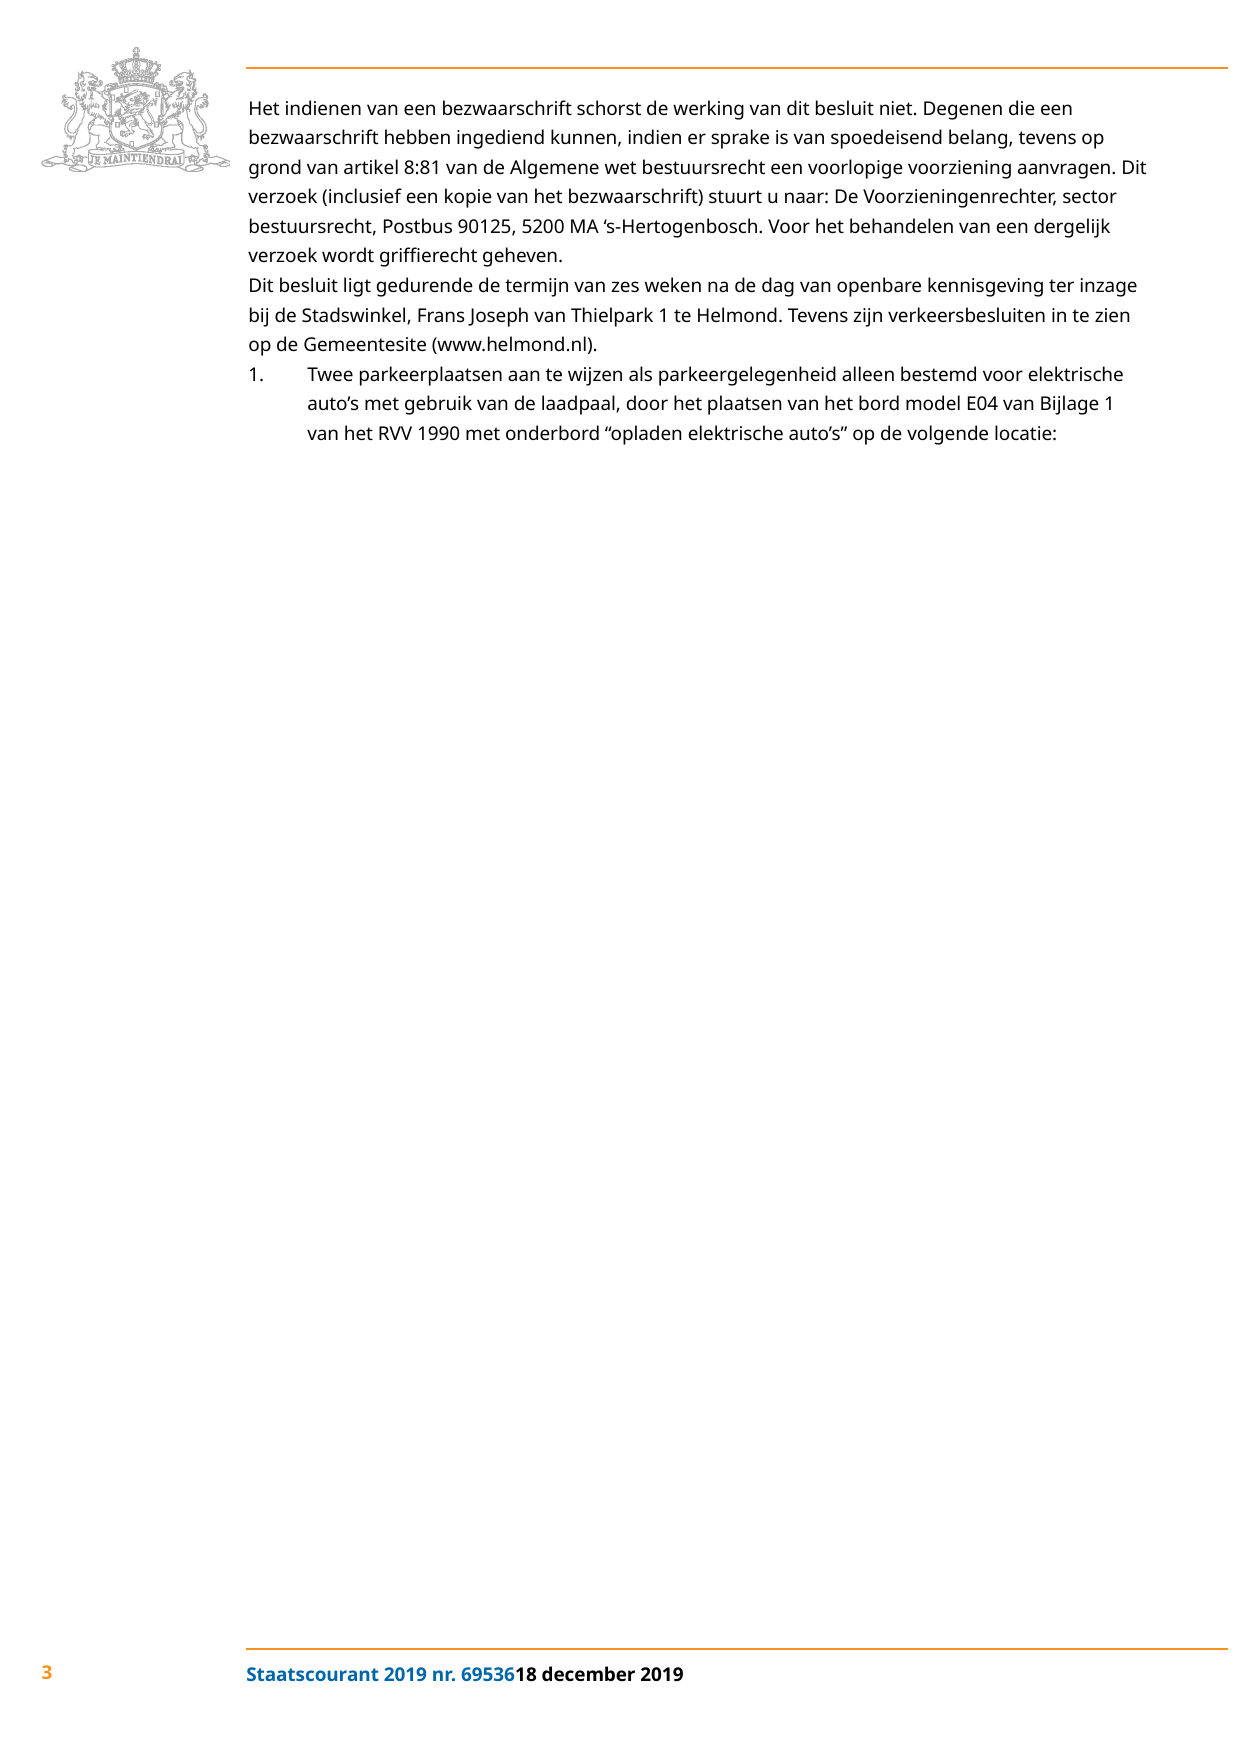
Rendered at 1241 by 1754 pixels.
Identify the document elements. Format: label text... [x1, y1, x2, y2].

text Het indienen van een bezwaarschrift schorst de werking van dit besluit niet. Degenen die een bezwaarschrift hebben ingediend kunnen, indien er sprake is van spoedeisend belang, tevens op grond van artikel 8:81 van de Algemene wet bestuursrecht een voorlopige voorziening aanvragen. Dit verzoek (inclusief een kopie van het bezwaarschrift) stuurt u naar: De Voorzieningenrechter, sector bestuursrecht, Postbus 90125, 5200 MA ‘s-Hertogenbosch. Voor het behandelen van een dergelijk verzoek wordt griffierecht geheven. [248, 95, 1152, 268]
list Twee parkeerplaatsen aan te wijzen als parkeergelegenheid alleen bestemd voor elektrische auto’s met gebruik van de laadpaal, door het plaatsen van het bord model E04 van Bijlage 1 van het RVV 1990 met onderbord “opladen elektrische auto’s” op de volgende locatie: [248, 361, 1152, 446]
text Dit besluit ligt gedurende de termijn van zes weken na de dag van openbare kennisgeving ter inzage bij de Stadswinkel, Frans Joseph van Thielpark 1 te Helmond. Tevens zijn verkeersbesluiten in te zien op de Gemeentesite (www.helmond.nl). [248, 272, 1152, 357]
picture [41, 47, 231, 172]
